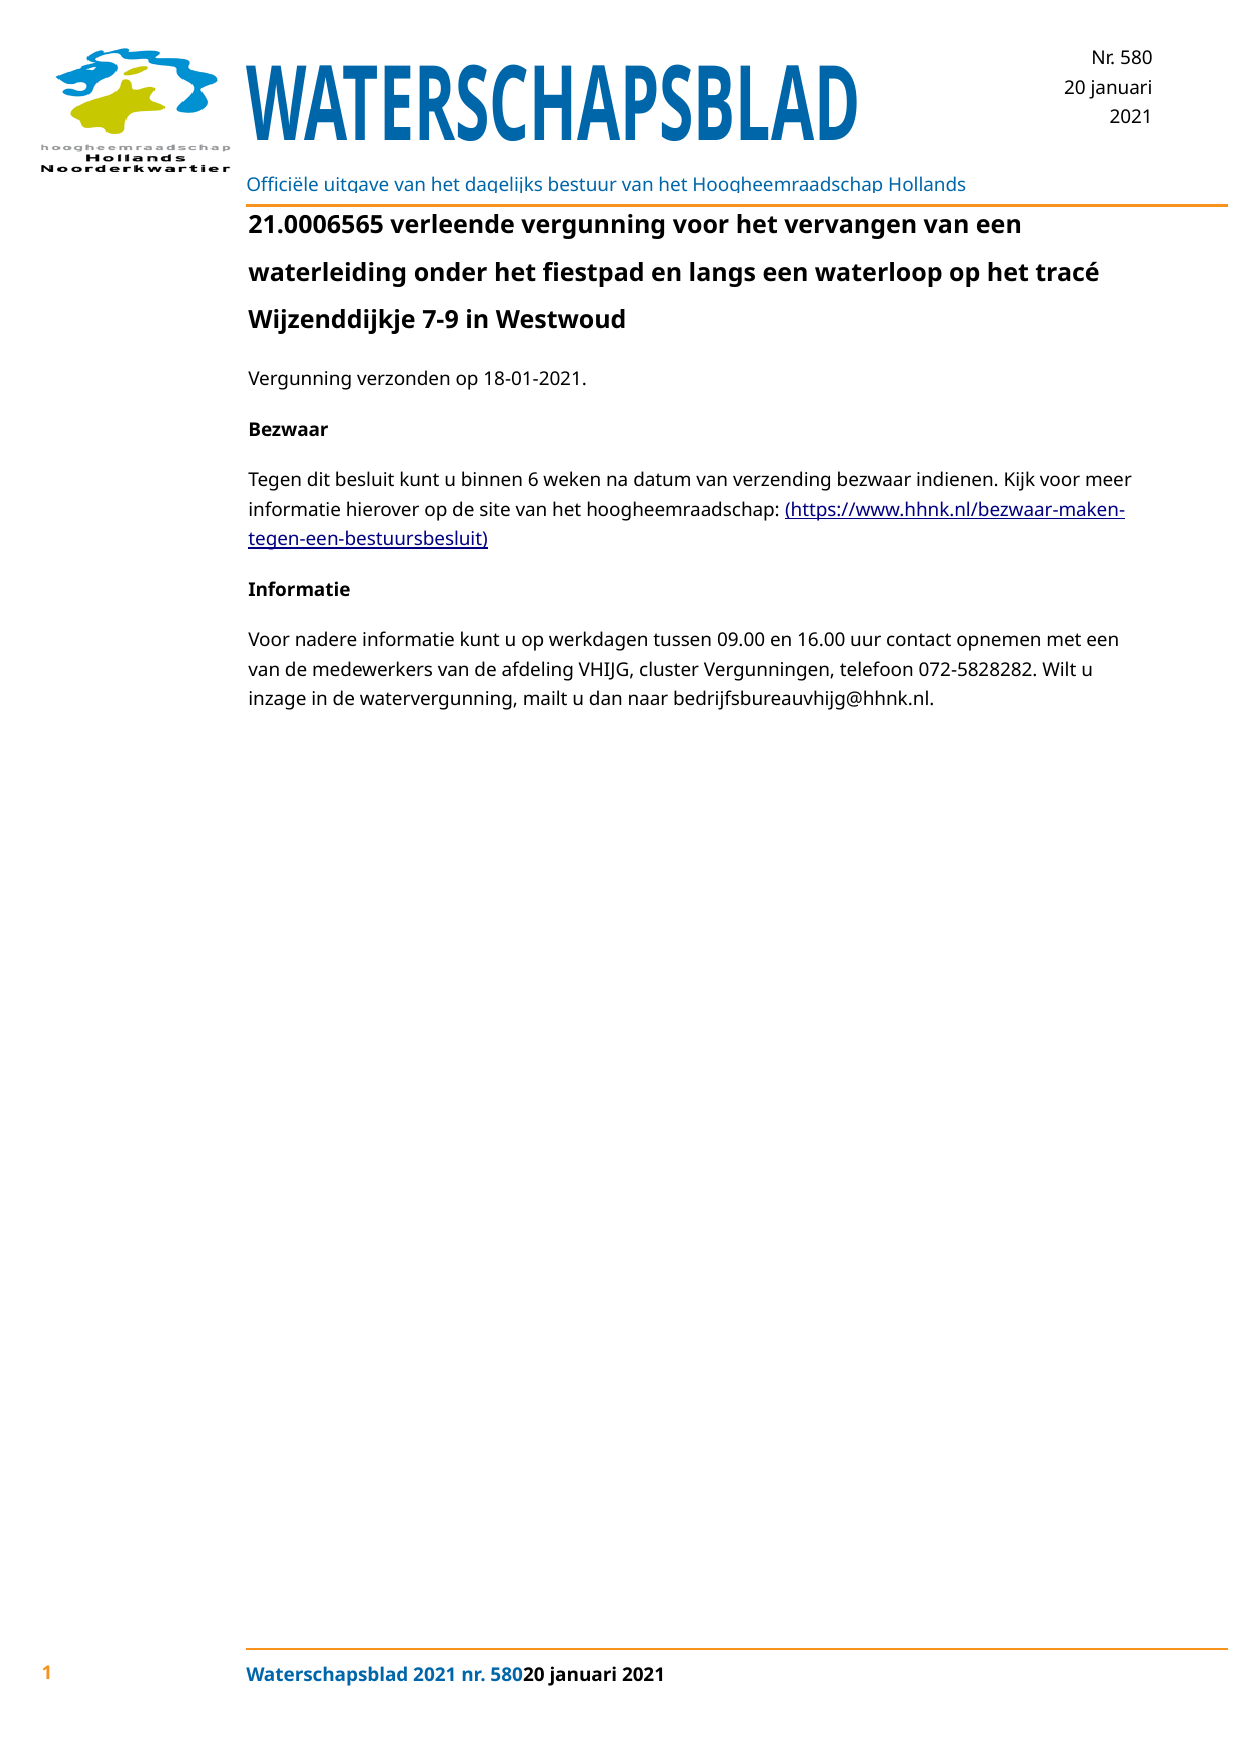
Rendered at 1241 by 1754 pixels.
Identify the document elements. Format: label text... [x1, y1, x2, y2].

text Vergunning verzonden op 18-01-2021. [248, 366, 1152, 391]
text Informatie [248, 576, 1152, 602]
picture [41, 47, 231, 172]
text Tegen dit besluit kunt u binnen 6 weken na datum van verzending bezwaar indienen. Kijk voor meer informatie hierover op de site van het hoogheemraadschap: (https://www.hhnk.nl/bezwaar-maken-tegen-een-bestuursbesluit) [248, 466, 1152, 551]
text 21.0006565 verleende vergunning voor het vervangen van een waterleiding onder het fiestpad en langs een waterloop op het tracé Wijzenddijkje 7-9 in Westwoud [248, 207, 1152, 336]
text Voor nadere informatie kunt u op werkdagen tussen 09.00 en 16.00 uur contact opnemen met een van de medewerkers van de afdeling VHIJG, cluster Vergunningen, telefoon 072-5828282. Wilt u inzage in de watervergunning, mailt u dan naar bedrijfsbureauvhijg@hhnk.nl. [248, 626, 1152, 711]
text Bezwaar [248, 416, 1152, 442]
